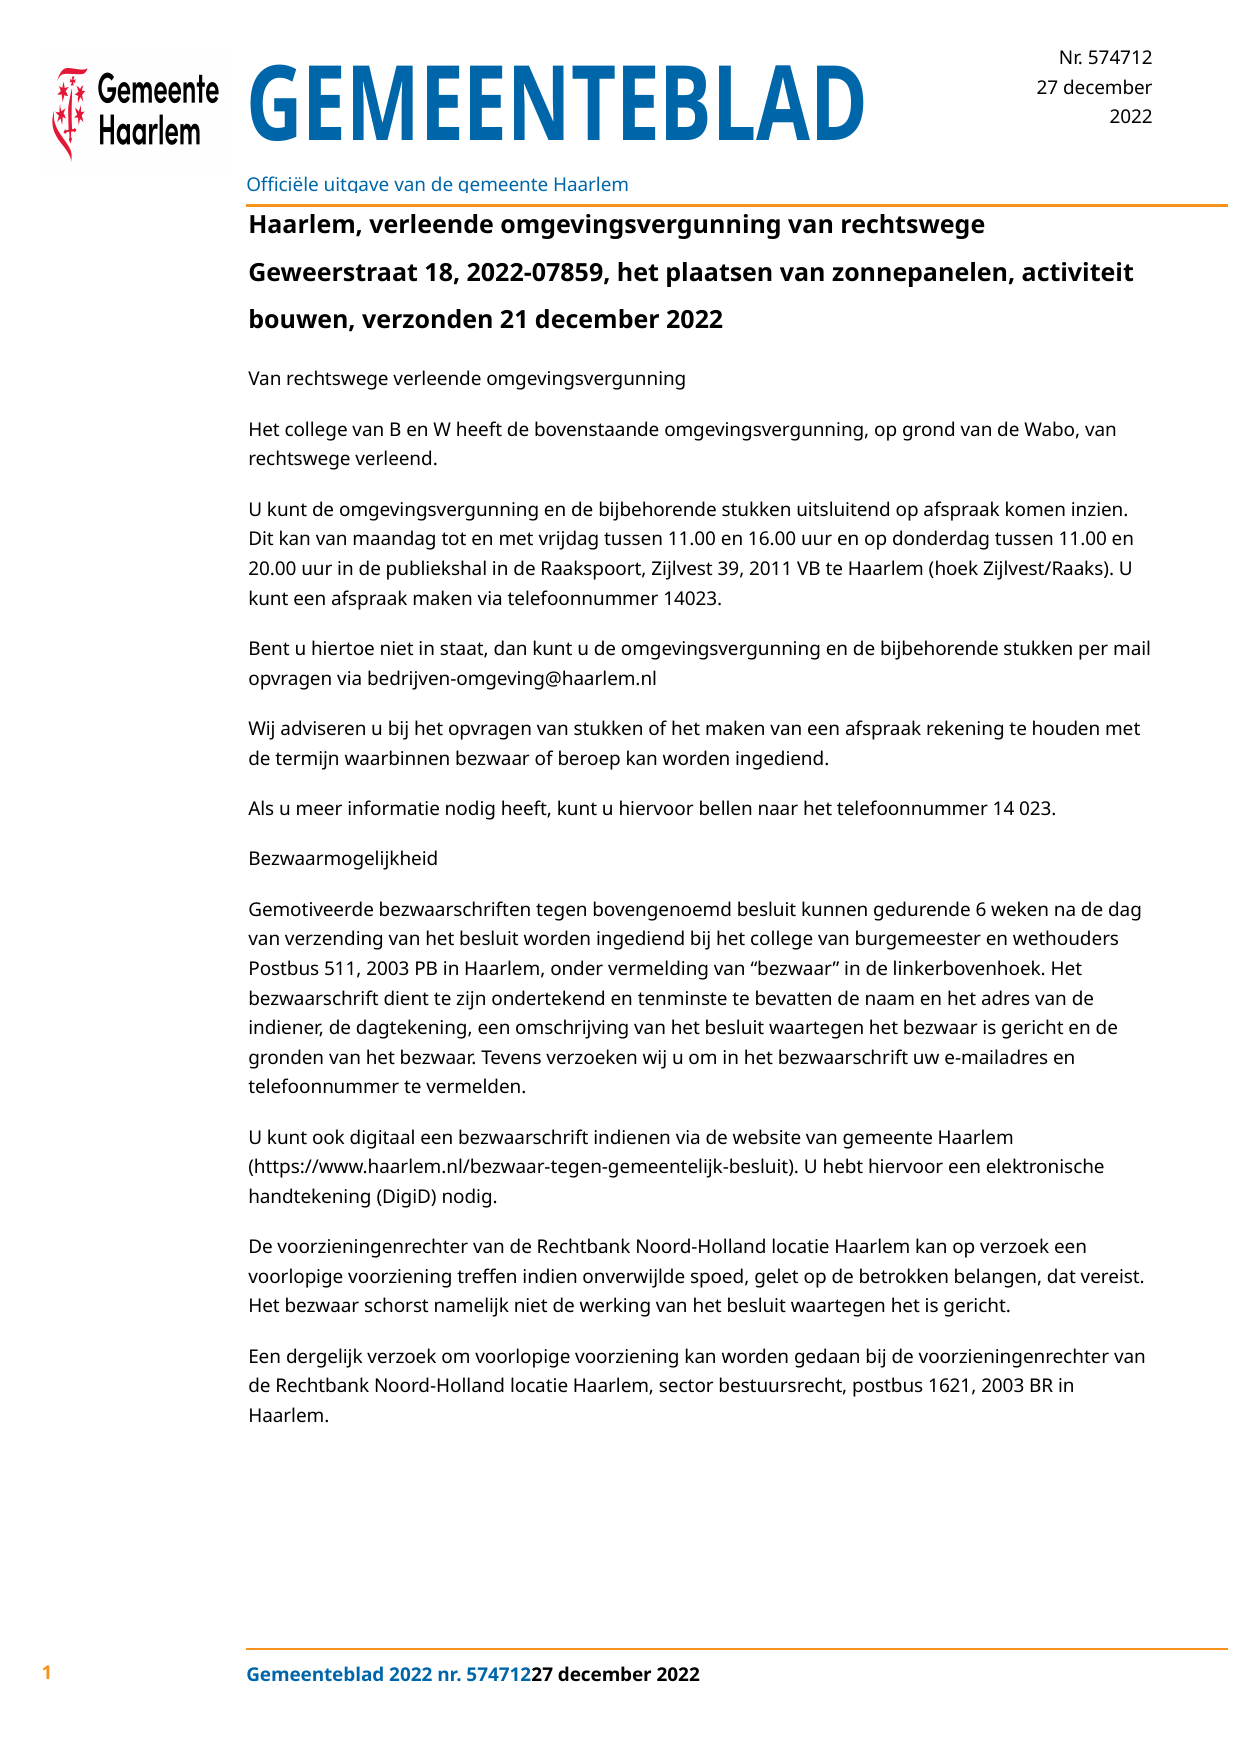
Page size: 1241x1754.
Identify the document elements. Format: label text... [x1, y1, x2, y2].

text U kunt ook digitaal een bezwaarschrift indienen via de website van gemeente Haarlem (https://www.haarlem.nl/bezwaar-tegen-gemeentelijk-besluit). U hebt hiervoor een elektronische handtekening (DigiD) nodig. [248, 1124, 1152, 1209]
text U kunt de omgevingsvergunning en de bijbehorende stukken uitsluitend op afspraak komen inzien. Dit kan van maandag tot en met vrijdag tussen 11.00 en 16.00 uur en op donderdag tussen 11.00 en 20.00 uur in de publiekshal in de Raakspoort, Zijlvest 39, 2011 VB te Haarlem (hoek Zijlvest/Raaks). U kunt een afspraak maken via telefoonnummer 14023. [248, 496, 1152, 610]
text Wij adviseren u bij het opvragen van stukken of het maken van een afspraak rekening te houden met de termijn waarbinnen bezwaar of beroep kan worden ingediend. [248, 715, 1152, 770]
text Haarlem, verleende omgevingsvergunning van rechtswege Geweerstraat 18, 2022-07859, het plaatsen van zonnepanelen, activiteit bouwen, verzonden 21 december 2022 [248, 207, 1152, 336]
text Van rechtswege verleende omgevingsvergunning [248, 366, 1152, 391]
text Als u meer informatie nodig heeft, kunt u hiervoor bellen naar het telefoonnummer 14 023. [248, 795, 1152, 821]
text Bezwaarmogelijkheid [248, 846, 1152, 871]
text Een dergelijk verzoek om voorlopige voorziening kan worden gedaan bij de voorzieningenrechter van de Rechtbank Noord-Holland locatie Haarlem, sector bestuursrecht, postbus 1621, 2003 BR in Haarlem. [248, 1343, 1152, 1428]
text Het college van B en W heeft de bovenstaande omgevingsvergunning, op grond van de Wabo, van rechtswege verleend. [248, 416, 1152, 471]
text Bent u hiertoe niet in staat, dan kunt u de omgevingsvergunning en de bijbehorende stukken per mail opvragen via bedrijven-omgeving@haarlem.nl [248, 635, 1152, 690]
picture [41, 47, 231, 172]
text De voorzieningenrechter van de Rechtbank Noord-Holland locatie Haarlem kan op verzoek een voorlopige voorziening treffen indien onverwijlde spoed, gelet op de betrokken belangen, dat vereist. Het bezwaar schorst namelijk niet de werking van het besluit waartegen het is gericht. [248, 1233, 1152, 1318]
text Gemotiveerde bezwaarschriften tegen bovengenoemd besluit kunnen gedurende 6 weken na de dag van verzending van het besluit worden ingediend bij het college van burgemeester en wethouders Postbus 511, 2003 PB in Haarlem, onder vermelding van “bezwaar” in de linkerbovenhoek. Het bezwaarschrift dient te zijn ondertekend en tenminste te bevatten de naam en het adres van de indiener, de dagtekening, een omschrijving van het besluit waartegen het bezwaar is gericht en de gronden van het bezwaar. Tevens verzoeken wij u om in het bezwaarschrift uw e-mailadres en telefoonnummer te vermelden. [248, 896, 1152, 1099]
